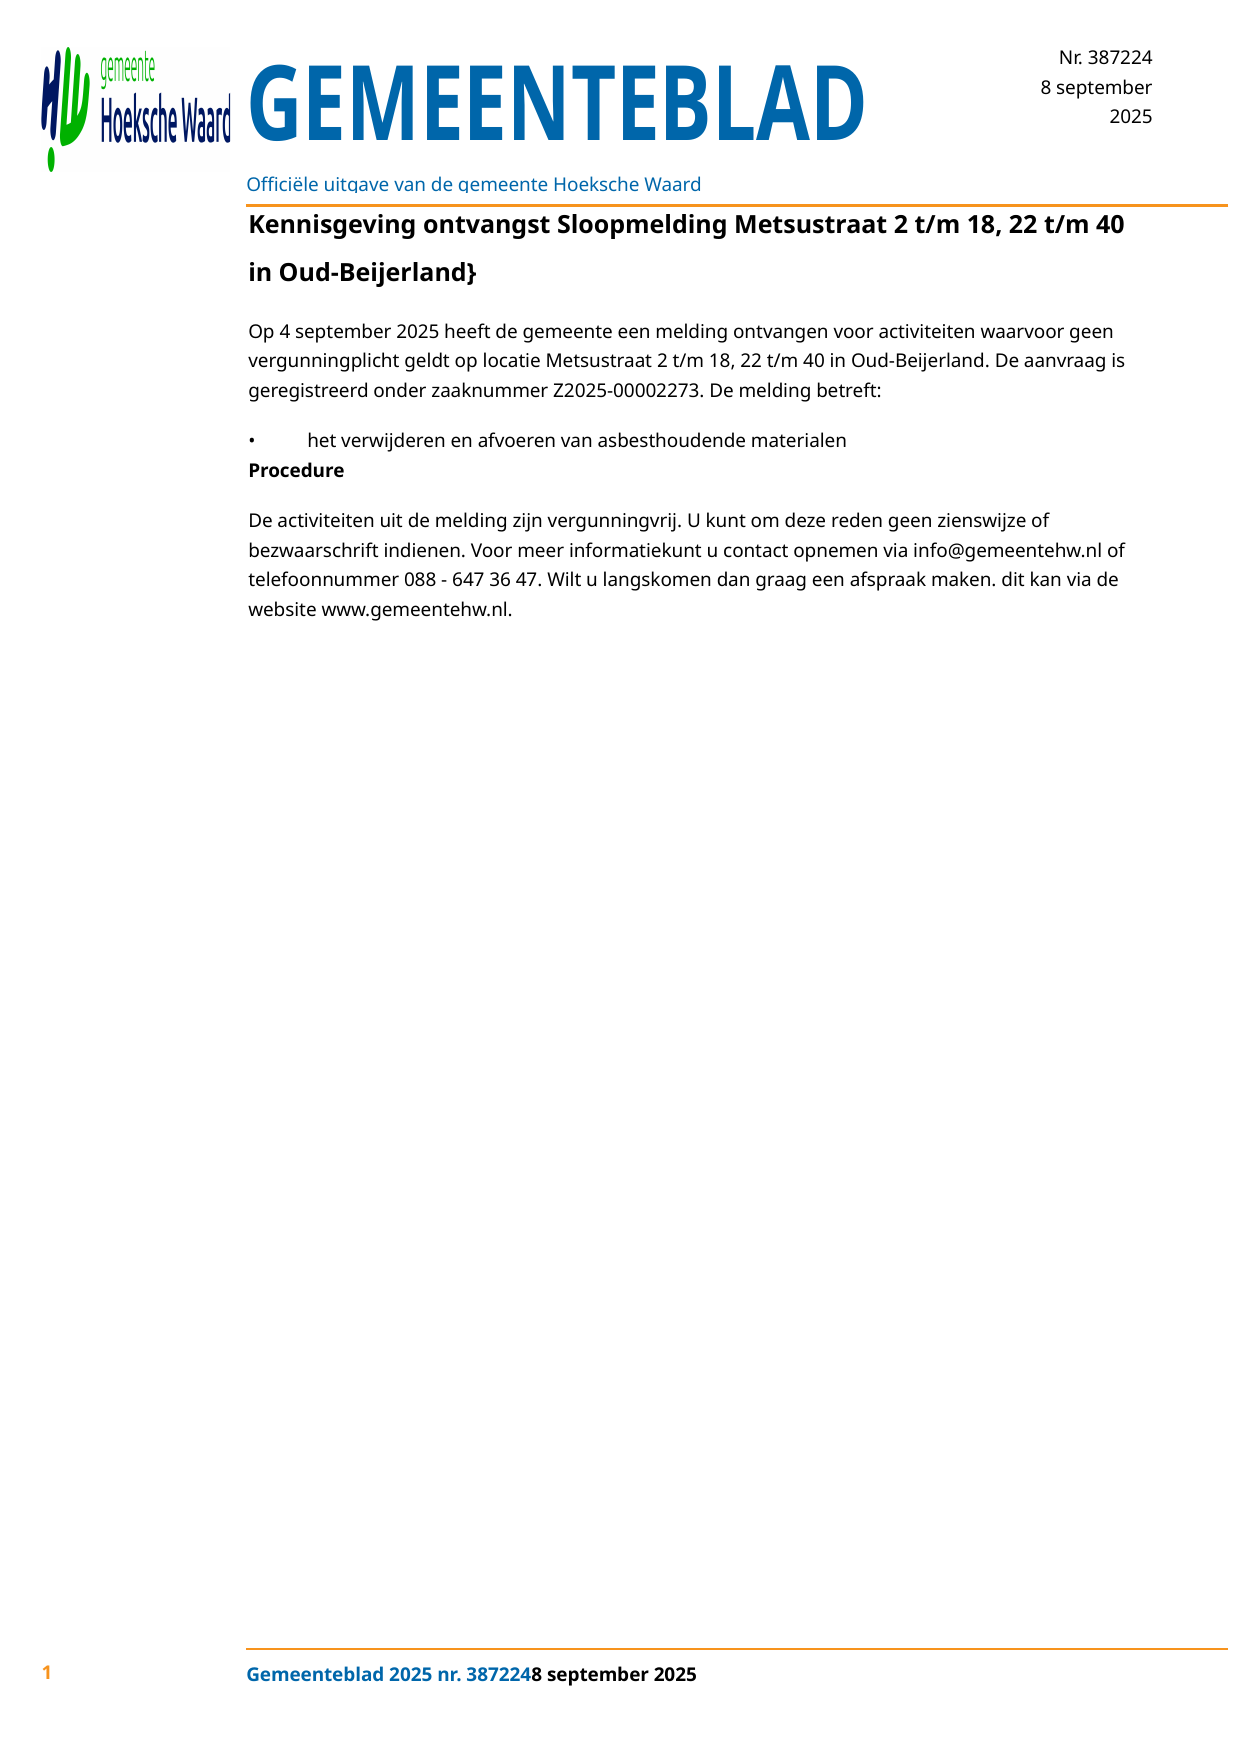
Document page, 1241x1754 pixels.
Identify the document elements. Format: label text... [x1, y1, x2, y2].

text De activiteiten uit de melding zijn vergunningvrij. U kunt om deze reden geen zienswijze of bezwaarschrift indienen. Voor meer informatiekunt u contact opnemen via info@gemeentehw.nl of telefoonnummer 088 - 647 36 47. Wilt u langskomen dan graag een afspraak maken. dit kan via de website www.gemeentehw.nl. [248, 507, 1152, 622]
list het verwijderen en afvoeren van asbesthoudende materialen [248, 427, 1152, 453]
text Kennisgeving ontvangst Sloopmelding Metsustraat 2 t/m 18, 22 t/m 40 in Oud-Beijerland} [248, 207, 1152, 288]
text Procedure [248, 457, 1152, 483]
picture [41, 47, 231, 172]
text Op 4 september 2025 heeft de gemeente een melding ontvangen voor activiteiten waarvoor geen vergunningplicht geldt op locatie Metsustraat 2 t/m 18, 22 t/m 40 in Oud-Beijerland. De aanvraag is geregistreerd onder zaaknummer Z2025-00002273. De melding betreft: [248, 318, 1152, 403]
